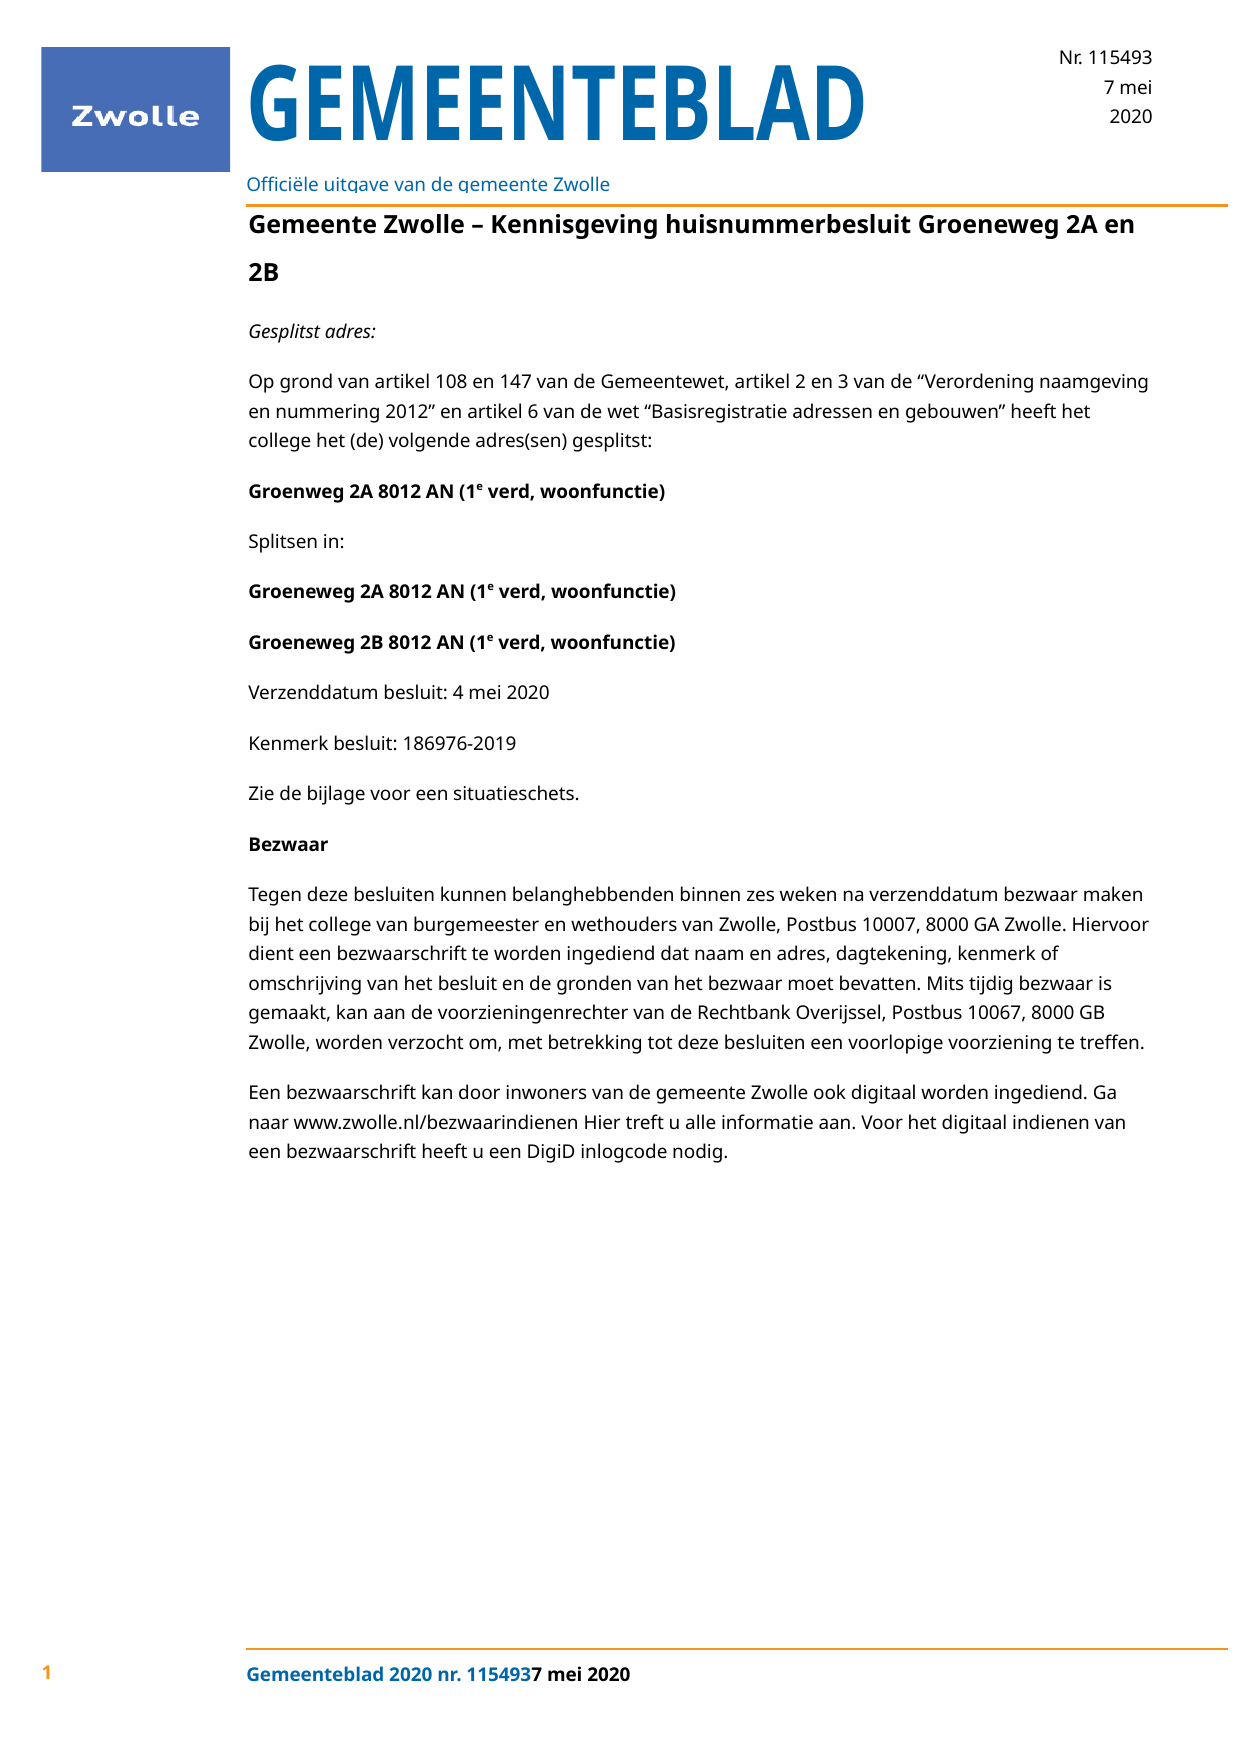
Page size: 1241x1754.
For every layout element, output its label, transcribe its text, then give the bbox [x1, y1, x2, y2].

text Gesplitst adres: [248, 318, 1152, 344]
text Splitsen in: [248, 528, 1152, 554]
text Kenmerk besluit: 186976-2019 [248, 730, 1152, 756]
text Tegen deze besluiten kunnen belanghebbenden binnen zes weken na verzenddatum bezwaar maken bij het college van burgemeester en wethouders van Zwolle, Postbus 10007, 8000 GA Zwolle. Hiervoor dient een bezwaarschrift te worden ingediend dat naam en adres, dagtekening, kenmerk of omschrijving van het besluit en de gronden van het bezwaar moet bevatten. Mits tijdig bezwaar is gemaakt, kan aan de voorzieningenrechter van de Rechtbank Overijssel, Postbus 10067, 8000 GB Zwolle, worden verzocht om, met betrekking tot deze besluiten een voorlopige voorziening te treffen. [248, 881, 1152, 1055]
text Groenweg 2A 8012 AN (1e verd, woonfunctie) [248, 478, 1152, 504]
text Verzenddatum besluit: 4 mei 2020 [248, 679, 1152, 705]
text Groeneweg 2A 8012 AN (1e verd, woonfunctie) [248, 579, 1152, 604]
text Groeneweg 2B 8012 AN (1e verd, woonfunctie) [248, 629, 1152, 655]
text Een bezwaarschrift kan door inwoners van de gemeente Zwolle ook digitaal worden ingediend. Ga naar www.zwolle.nl/bezwaarindienen Hier treft u alle informatie aan. Voor het digitaal indienen van een bezwaarschrift heeft u een DigiD inlogcode nodig. [248, 1079, 1152, 1164]
text Op grond van artikel 108 en 147 van de Gemeentewet, artikel 2 en 3 van de “Verordening naamgeving en nummering 2012” en artikel 6 van de wet “Basisregistratie adressen en gebouwen” heeft het college het (de) volgende adres(sen) gesplitst: [248, 368, 1152, 453]
text Gemeente Zwolle – Kennisgeving huisnummerbesluit Groeneweg 2A en 2B [248, 207, 1152, 288]
picture [41, 47, 231, 172]
text Zie de bijlage voor een situatieschets. [248, 780, 1152, 806]
text Bezwaar [248, 831, 1152, 857]
